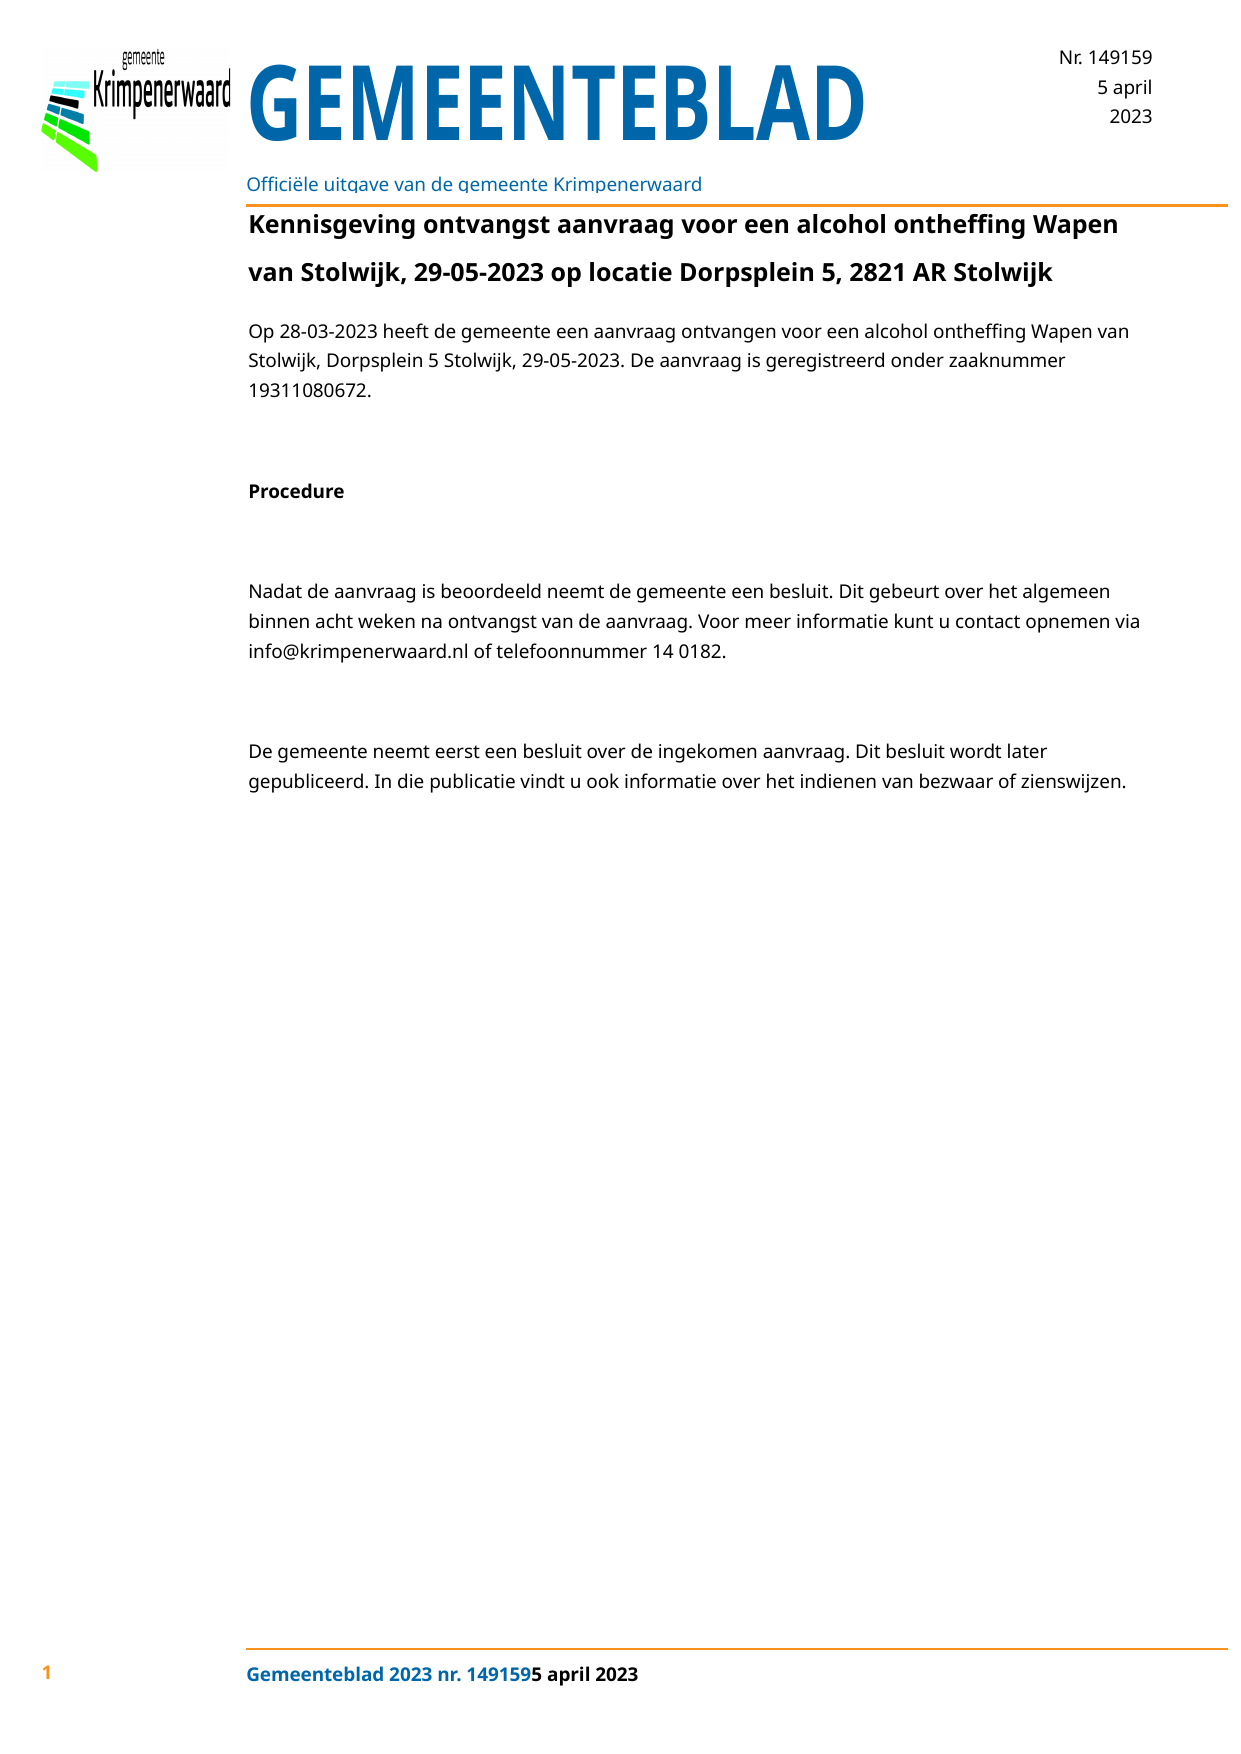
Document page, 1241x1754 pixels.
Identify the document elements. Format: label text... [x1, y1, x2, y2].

text De gemeente neemt eerst een besluit over de ingekomen aanvraag. Dit besluit wordt later gepubliceerd. In die publicatie vindt u ook informatie over het indienen van bezwaar of zienswijzen. [248, 739, 1152, 794]
text Nadat de aanvraag is beoordeeld neemt de gemeente een besluit. Dit gebeurt over het algemeen binnen acht weken na ontvangst van de aanvraag. Voor meer informatie kunt u contact opnemen via info@krimpenerwaard.nl of telefoonnummer 14 0182. [248, 579, 1152, 664]
picture [41, 47, 231, 172]
text Procedure [248, 478, 1152, 504]
text Op 28-03-2023 heeft de gemeente een aanvraag ontvangen voor een alcohol ontheffing Wapen van Stolwijk, Dorpsplein 5 Stolwijk, 29-05-2023. De aanvraag is geregistreerd onder zaaknummer 19311080672. [248, 318, 1152, 403]
text Kennisgeving ontvangst aanvraag voor een alcohol ontheffing Wapen van Stolwijk, 29-05-2023 op locatie Dorpsplein 5, 2821 AR Stolwijk [248, 207, 1152, 288]
